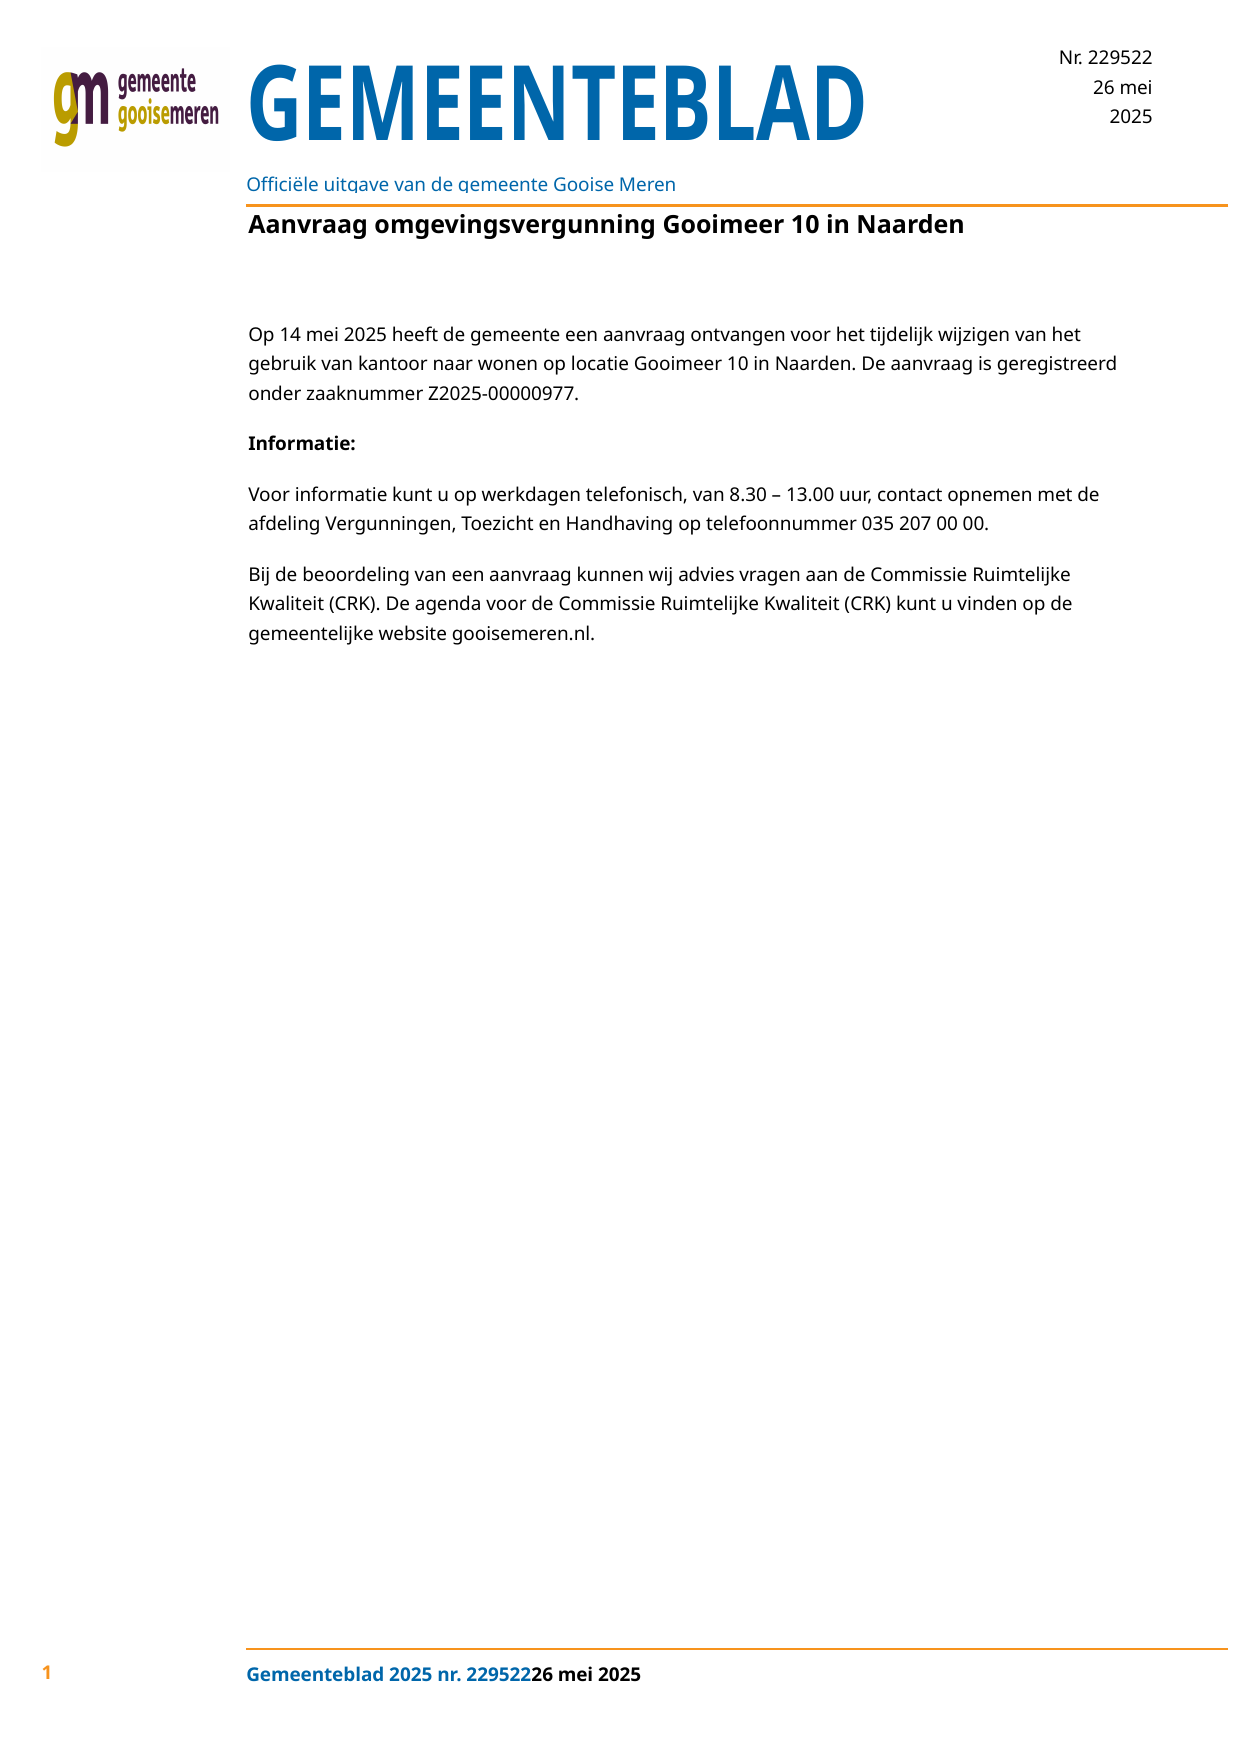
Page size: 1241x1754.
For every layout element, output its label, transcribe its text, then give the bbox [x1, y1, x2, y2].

text Informatie: [248, 430, 1152, 456]
text Bij de beoordeling van een aanvraag kunnen wij advies vragen aan de Commissie Ruimtelijke Kwaliteit (CRK). De agenda voor de Commissie Ruimtelijke Kwaliteit (CRK) kunt u vinden op de gemeentelijke website gooisemeren.nl. [248, 561, 1152, 646]
text Aanvraag omgevingsvergunning Gooimeer 10 in Naarden [248, 207, 1152, 241]
text Op 14 mei 2025 heeft de gemeente een aanvraag ontvangen voor het tijdelijk wijzigen van het gebruik van kantoor naar wonen op locatie Gooimeer 10 in Naarden. De aanvraag is geregistreerd onder zaaknummer Z2025-00000977. [248, 321, 1152, 406]
text Voor informatie kunt u op werkdagen telefonisch, van 8.30 – 13.00 uur, contact opnemen met de afdeling Vergunningen, Toezicht en Handhaving op telefoonnummer 035 207 00 00. [248, 481, 1152, 536]
picture [41, 47, 231, 172]
